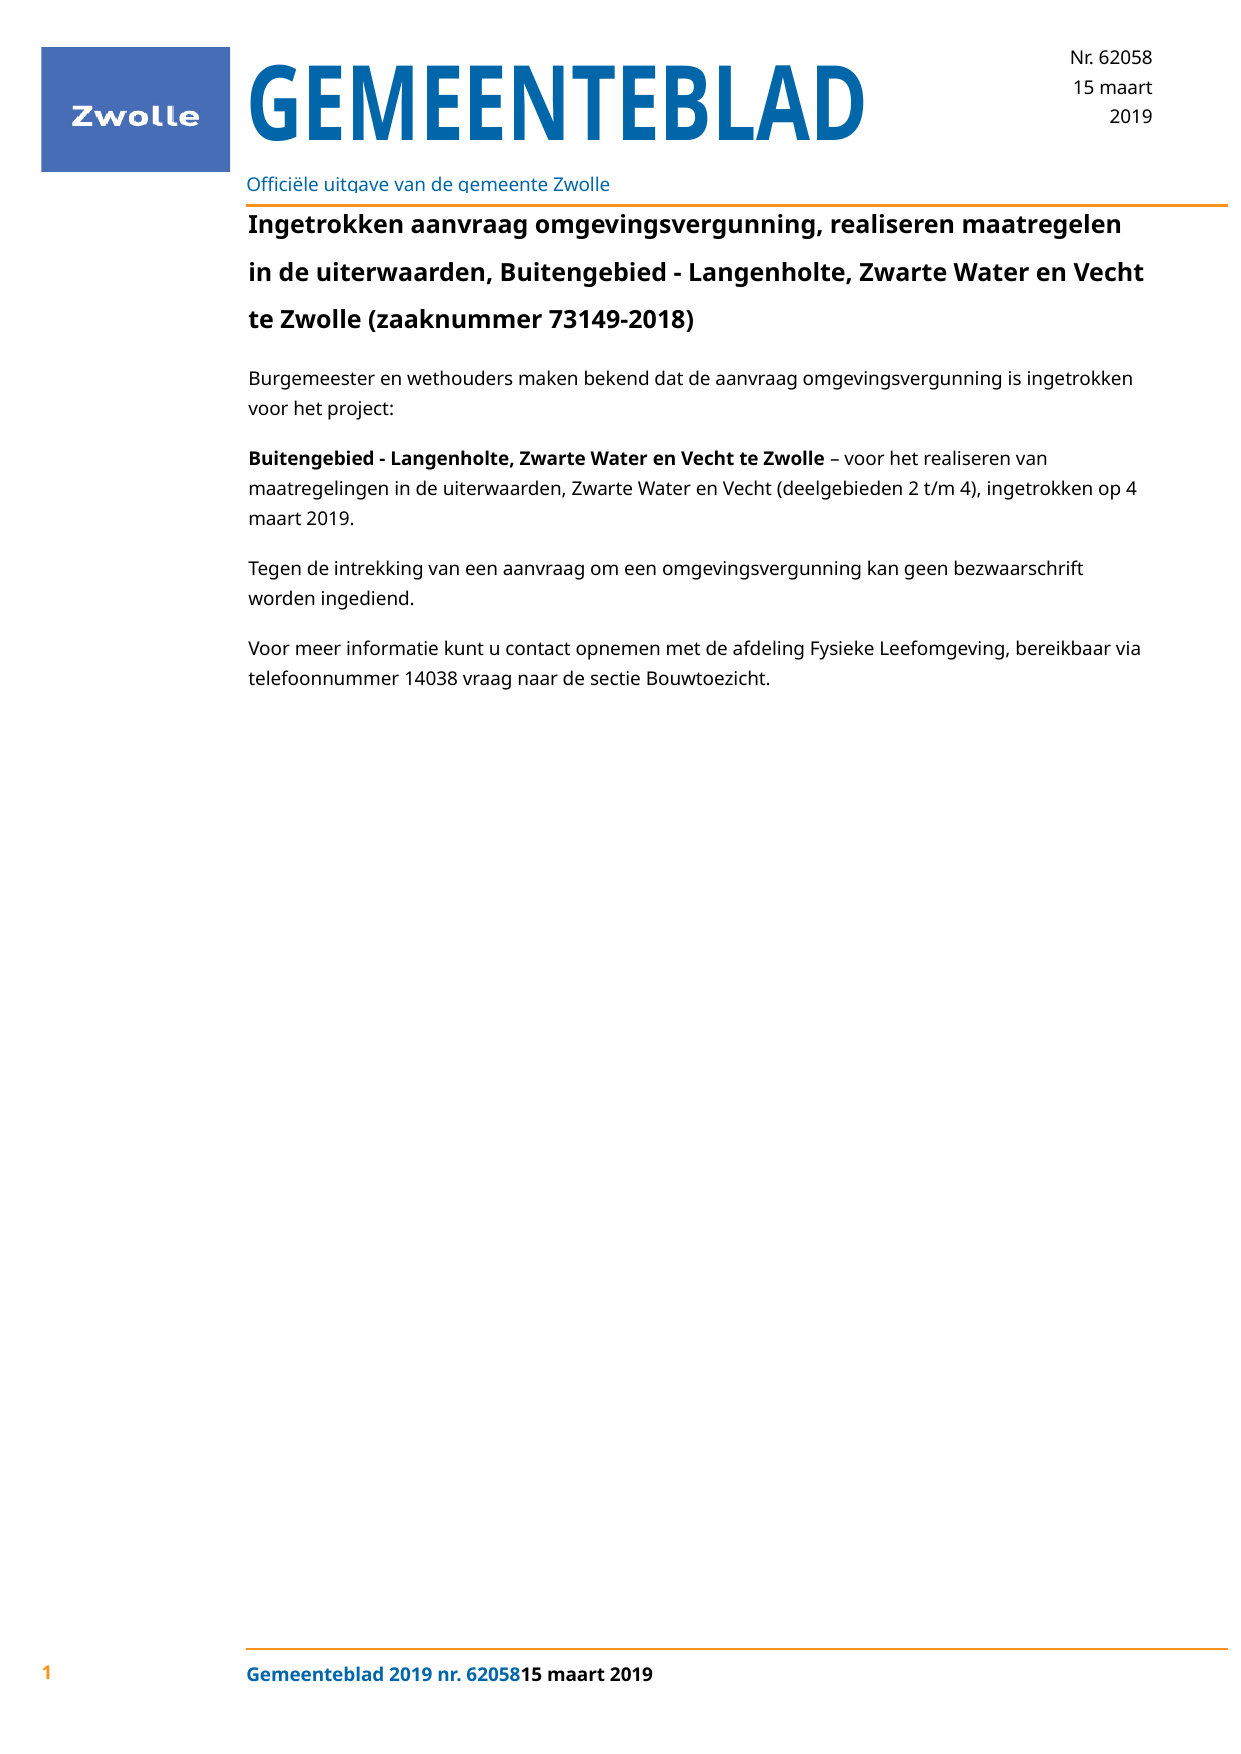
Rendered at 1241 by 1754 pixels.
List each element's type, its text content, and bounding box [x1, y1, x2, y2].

text Tegen de intrekking van een aanvraag om een omgevingsvergunning kan geen bezwaarschrift worden ingediend. [248, 555, 1152, 610]
text Ingetrokken aanvraag omgevingsvergunning, realiseren maatregelen in de uiterwaarden, Buitengebied - Langenholte, Zwarte Water en Vecht te Zwolle (zaaknummer 73149-2018) [248, 207, 1152, 336]
text Voor meer informatie kunt u contact opnemen met de afdeling Fysieke Leefomgeving, bereikbaar via telefoonnummer 14038 vraag naar de sectie Bouwtoezicht. [248, 635, 1152, 690]
text Buitengebied - Langenholte, Zwarte Water en Vecht te Zwolle – voor het realiseren van maatregelingen in de uiterwaarden, Zwarte Water en Vecht (deelgebieden 2 t/m 4), ingetrokken op 4 maart 2019. [248, 446, 1152, 530]
picture [41, 47, 231, 172]
text Burgemeester en wethouders maken bekend dat de aanvraag omgevingsvergunning is ingetrokken voor het project: [248, 366, 1152, 421]
